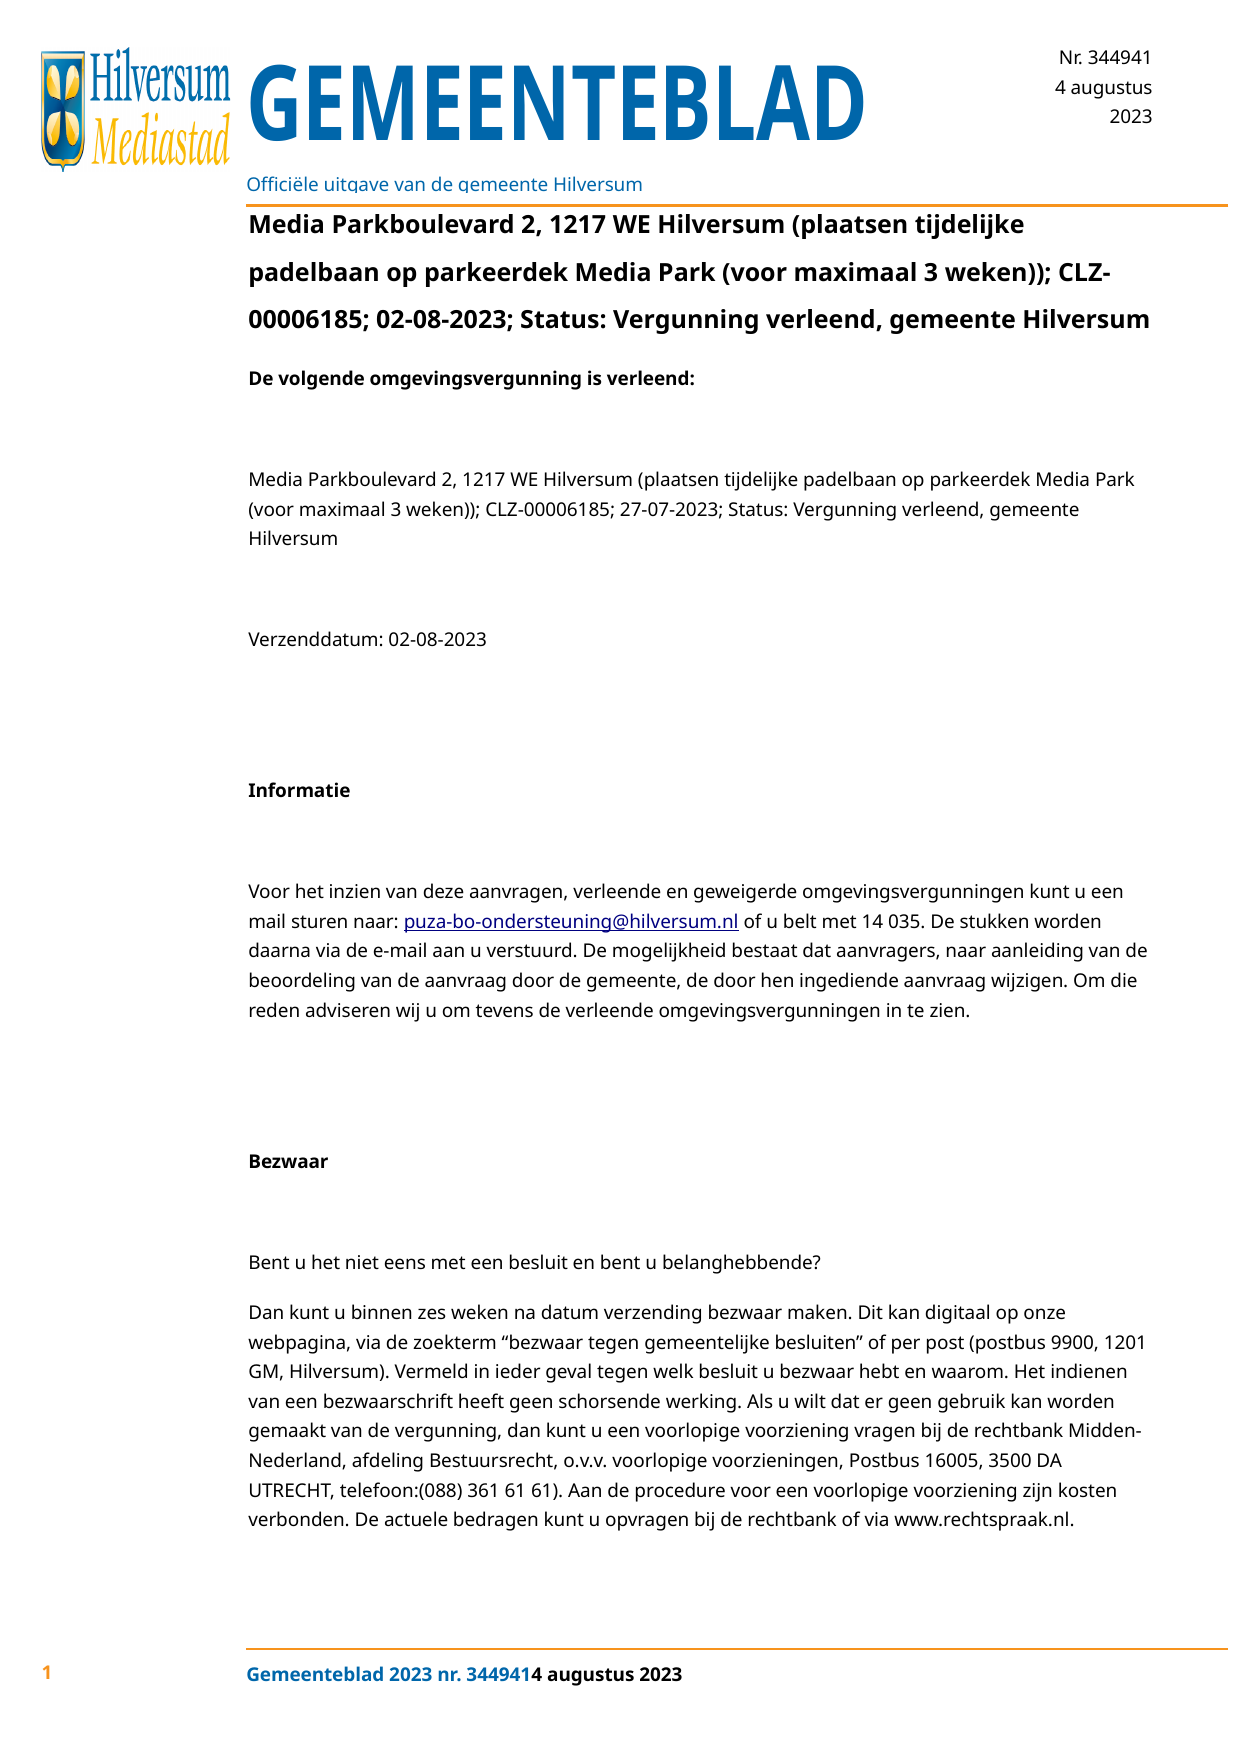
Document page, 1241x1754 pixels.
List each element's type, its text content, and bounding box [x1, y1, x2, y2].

text Dan kunt u binnen zes weken na datum verzending bezwaar maken. Dit kan digitaal op onze webpagina, via de zoekterm “bezwaar tegen gemeentelijke besluiten” of per post (postbus 9900, 1201 GM, Hilversum). Vermeld in ieder geval tegen welk besluit u bezwaar hebt en waarom. Het indienen van een bezwaarschrift heeft geen schorsende werking. Als u wilt dat er geen gebruik kan worden gemaakt van de vergunning, dan kunt u een voorlopige voorziening vragen bij de rechtbank Midden-Nederland, afdeling Bestuursrecht, o.v.v. voorlopige voorzieningen, Postbus 16005, 3500 DA UTRECHT, telefoon:(088) 361 61 61). Aan de procedure voor een voorlopige voorziening zijn kosten verbonden. De actuele bedragen kunt u opvragen bij de rechtbank of via www.rechtspraak.nl. [248, 1299, 1152, 1532]
text Verzenddatum: 02-08-2023 [248, 626, 1152, 652]
text Media Parkboulevard 2, 1217 WE Hilversum (plaatsen tijdelijke padelbaan op parkeerdek Media Park (voor maximaal 3 weken)); CLZ-00006185; 02-08-2023; Status: Vergunning verleend, gemeente Hilversum [248, 207, 1152, 336]
text De volgende omgevingsvergunning is verleend: [248, 366, 1152, 391]
text Media Parkboulevard 2, 1217 WE Hilversum (plaatsen tijdelijke padelbaan op parkeerdek Media Park (voor maximaal 3 weken)); CLZ-00006185; 27-07-2023; Status: Vergunning verleend, gemeente Hilversum [248, 466, 1152, 551]
text Voor het inzien van deze aanvragen, verleende en geweigerde omgevingsvergunningen kunt u een mail sturen naar: puza-bo-ondersteuning@hilversum.nl of u belt met 14 035. De stukken worden daarna via de e-mail aan u verstuurd. De mogelijkheid bestaat dat aanvragers, naar aanleiding van de beoordeling van de aanvraag door de gemeente, de door hen ingediende aanvraag wijzigen. Om die reden adviseren wij u om tevens de verleende omgevingsvergunningen in te zien. [248, 878, 1152, 1022]
text Bezwaar [248, 1148, 1152, 1174]
text Bent u het niet eens met een besluit en bent u belanghebbende? [248, 1249, 1152, 1274]
picture [41, 47, 231, 172]
text Informatie [248, 778, 1152, 803]
